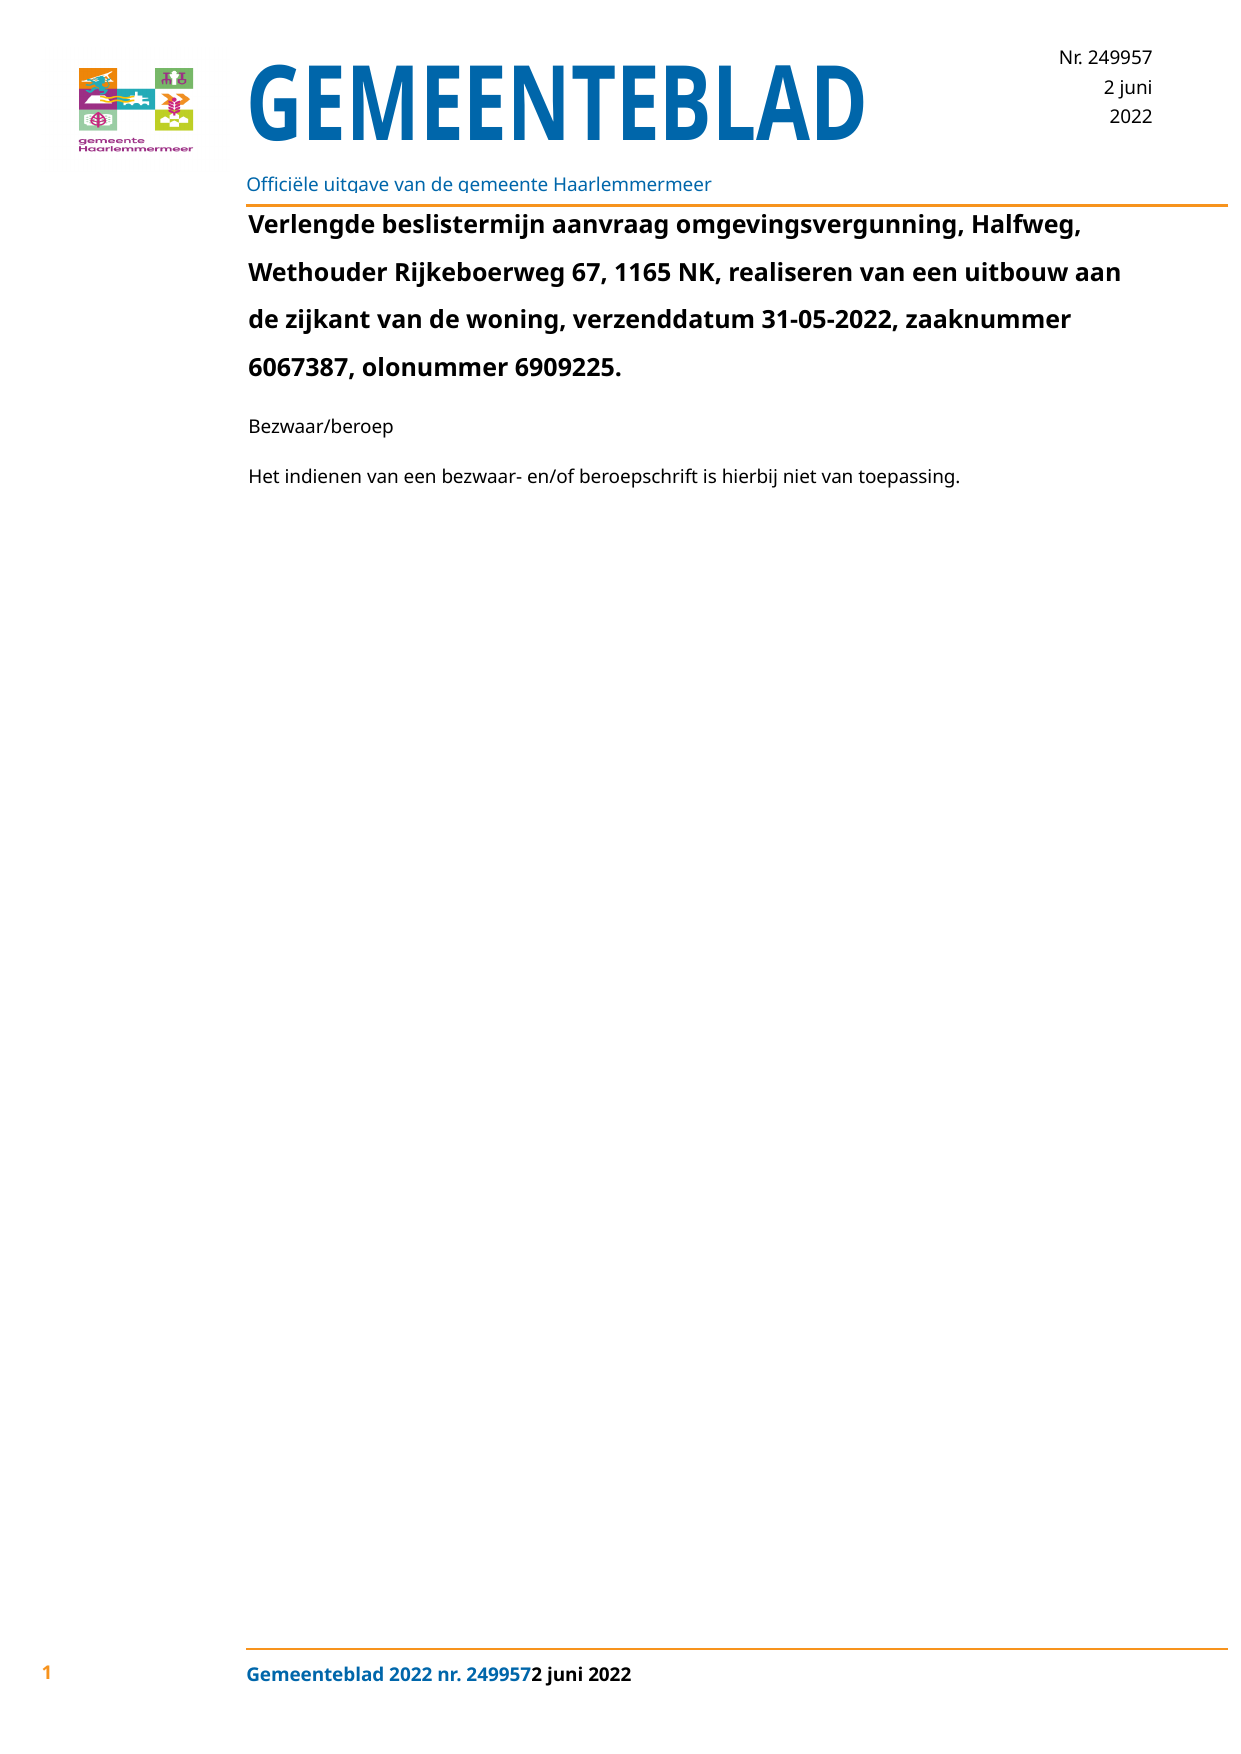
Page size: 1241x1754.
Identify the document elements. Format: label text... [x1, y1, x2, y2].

text Verlengde beslistermijn aanvraag omgevingsvergunning, Halfweg, Wethouder Rijkeboerweg 67, 1165 NK, realiseren van een uitbouw aan de zijkant van de woning, verzenddatum 31-05-2022, zaaknummer 6067387, olonummer 6909225. [248, 207, 1152, 384]
text Bezwaar/beroep [248, 413, 1152, 439]
text Het indienen van een bezwaar- en/of beroepschrift is hierbij niet van toepassing. [248, 463, 1152, 489]
picture [41, 47, 231, 172]
